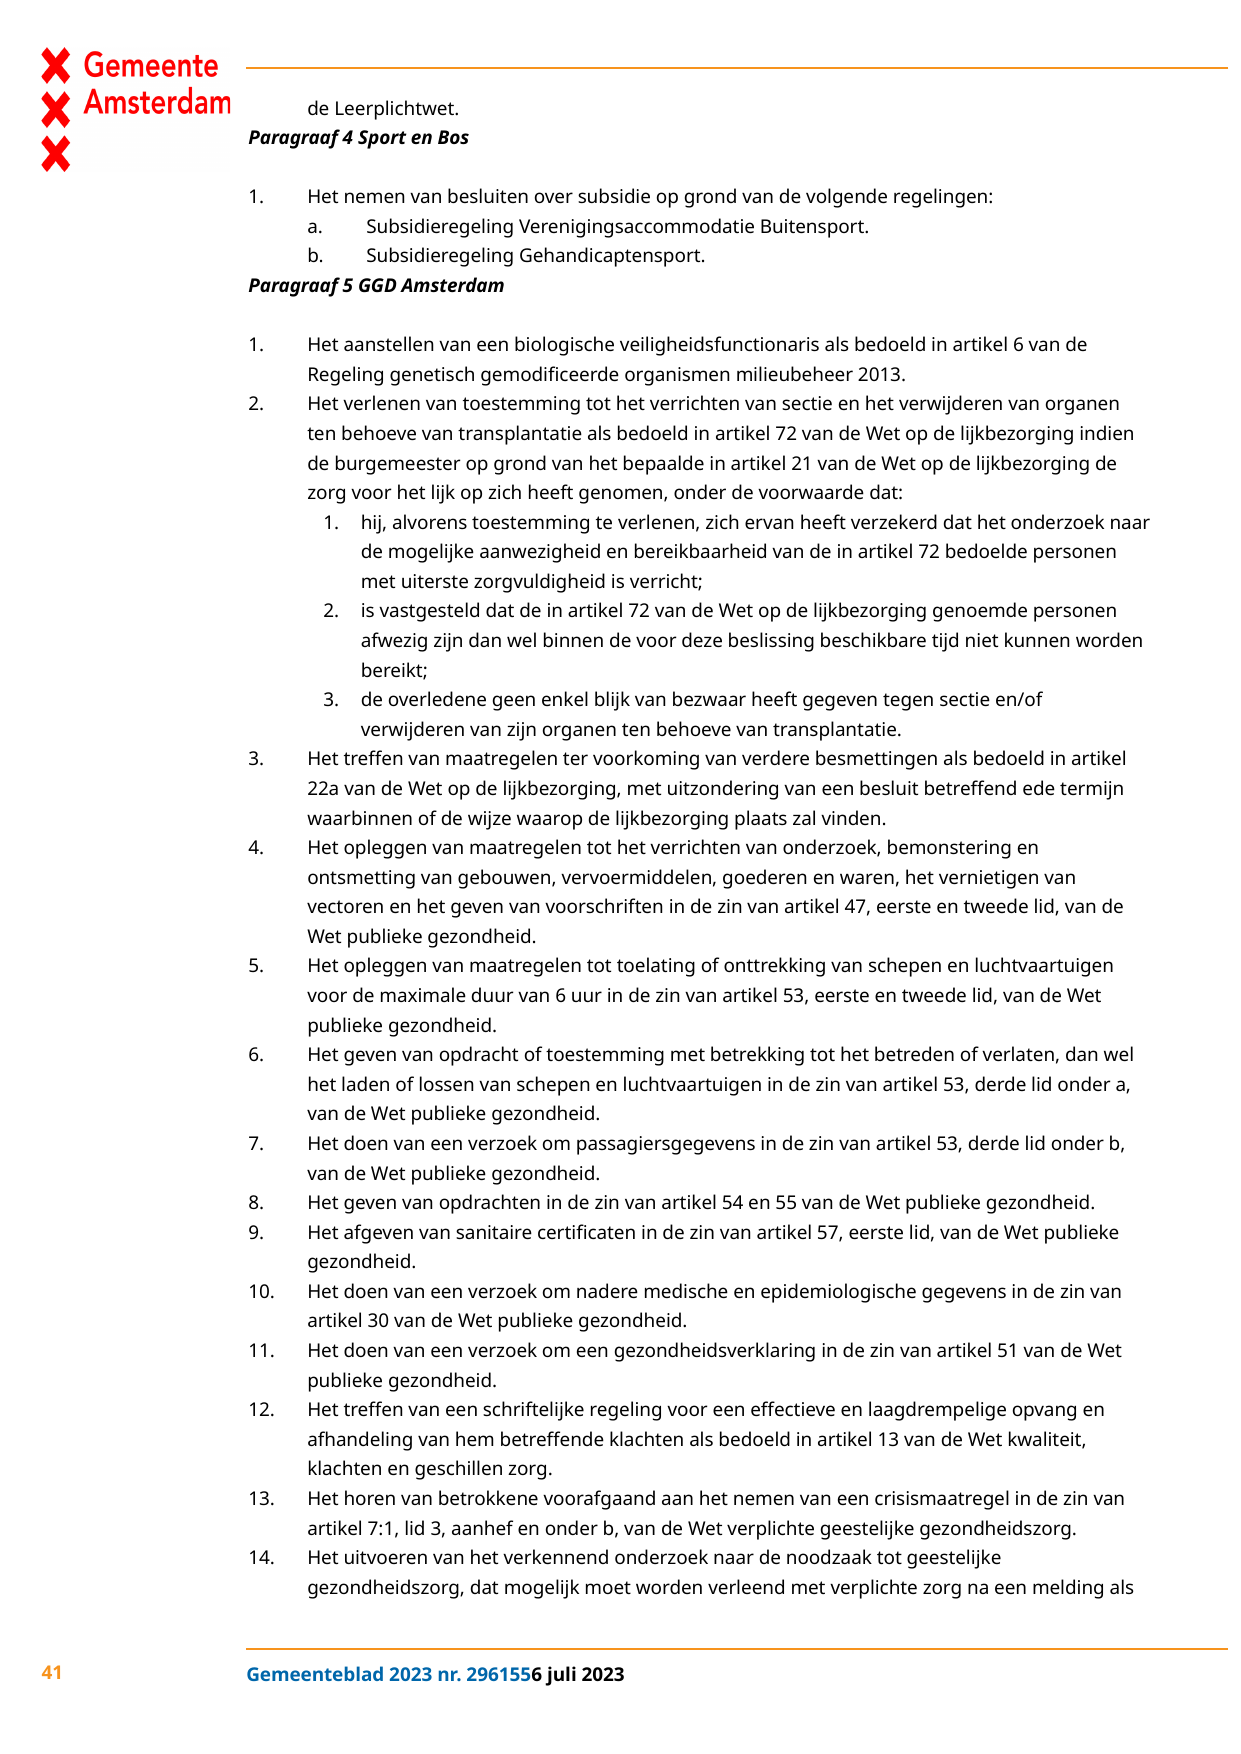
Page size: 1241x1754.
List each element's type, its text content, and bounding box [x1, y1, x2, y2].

list Het uitvoeren van het verkennend onderzoek naar de noodzaak tot geestelijke gezondheidszorg, dat mogelijk moet worden verleend met verplichte zorg na een melding als [248, 1544, 1152, 1600]
list Het aanstellen van een biologische veiligheidsfunctionaris als bedoeld in artikel 6 van de Regeling genetisch gemodificeerde organismen milieubeheer 2013. [248, 331, 1152, 387]
text Paragraaf 4 Sport en Bos [248, 124, 1152, 150]
list de overledene geen enkel blijk van bezwaar heeft gegeven tegen sectie en/of verwijderen van zijn organen ten behoeve van transplantatie. [323, 686, 1152, 742]
list Subsidieregeling Verenigingsaccommodatie Buitensport. [307, 213, 1152, 239]
list Het doen van een verzoek om nadere medische en epidemiologische gegevens in de zin van artikel 30 van de Wet publieke gezondheid. [248, 1278, 1152, 1333]
list Subsidieregeling Gehandicaptensport. [307, 243, 1152, 268]
list Het opleggen van maatregelen tot toelating of onttrekking van schepen en luchtvaartuigen voor de maximale duur van 6 uur in de zin van artikel 53, eerste en tweede lid, van de Wet publieke gezondheid. [248, 953, 1152, 1038]
list de Leerplichtwet. [248, 95, 1152, 121]
picture [41, 47, 231, 172]
list Het geven van opdracht of toestemming met betrekking tot het betreden of verlaten, dan wel het laden of lossen van schepen en luchtvaartuigen in de zin van artikel 53, derde lid onder a, van de Wet publieke gezondheid. [248, 1041, 1152, 1126]
list Het doen van een verzoek om passagiersgegevens in de zin van artikel 53, derde lid onder b, van de Wet publieke gezondheid. [248, 1130, 1152, 1186]
text Paragraaf 5 GGD Amsterdam [248, 272, 1152, 298]
list is vastgesteld dat de in artikel 72 van de Wet op de lijkbezorging genoemde personen afwezig zijn dan wel binnen de voor deze beslissing beschikbare tijd niet kunnen worden bereikt; [323, 598, 1152, 683]
list Het opleggen van maatregelen tot het verrichten van onderzoek, bemonstering en ontsmetting van gebouwen, vervoermiddelen, goederen en waren, het vernietigen van vectoren en het geven van voorschriften in de zin van artikel 47, eerste en tweede lid, van de Wet publieke gezondheid. [248, 834, 1152, 949]
list Het verlenen van toestemming tot het verrichten van sectie en het verwijderen van organen ten behoeve van transplantatie als bedoeld in artikel 72 van de Wet op de lijkbezorging indien de burgemeester op grond van het bepaalde in artikel 21 van de Wet op de lijkbezorging de zorg voor het lijk op zich heeft genomen, onder de voorwaarde dat: [248, 391, 1152, 505]
list Het doen van een verzoek om een gezondheidsverklaring in de zin van artikel 51 van de Wet publieke gezondheid. [248, 1337, 1152, 1393]
list Het horen van betrokkene voorafgaand aan het nemen van een crisismaatregel in de zin van artikel 7:1, lid 3, aanhef en onder b, van de Wet verplichte geestelijke gezondheidszorg. [248, 1485, 1152, 1541]
list Het nemen van besluiten over subsidie op grond van de volgende regelingen: [248, 183, 1152, 209]
list hij, alvorens toestemming te verlenen, zich ervan heeft verzekerd dat het onderzoek naar de mogelijke aanwezigheid en bereikbaarheid van de in artikel 72 bedoelde personen met uiterste zorgvuldigheid is verricht; [323, 509, 1152, 594]
list Het afgeven van sanitaire certificaten in de zin van artikel 57, eerste lid, van de Wet publieke gezondheid. [248, 1219, 1152, 1274]
list Het treffen van maatregelen ter voorkoming van verdere besmettingen als bedoeld in artikel 22a van de Wet op de lijkbezorging, met uitzondering van een besluit betreffend ede termijn waarbinnen of de wijze waarop de lijkbezorging plaats zal vinden. [248, 746, 1152, 831]
list Het treffen van een schriftelijke regeling voor een effectieve en laagdrempelige opvang en afhandeling van hem betreffende klachten als bedoeld in artikel 13 van de Wet kwaliteit, klachten en geschillen zorg. [248, 1396, 1152, 1481]
list Het geven van opdrachten in de zin van artikel 54 en 55 van de Wet publieke gezondheid. [248, 1189, 1152, 1215]
